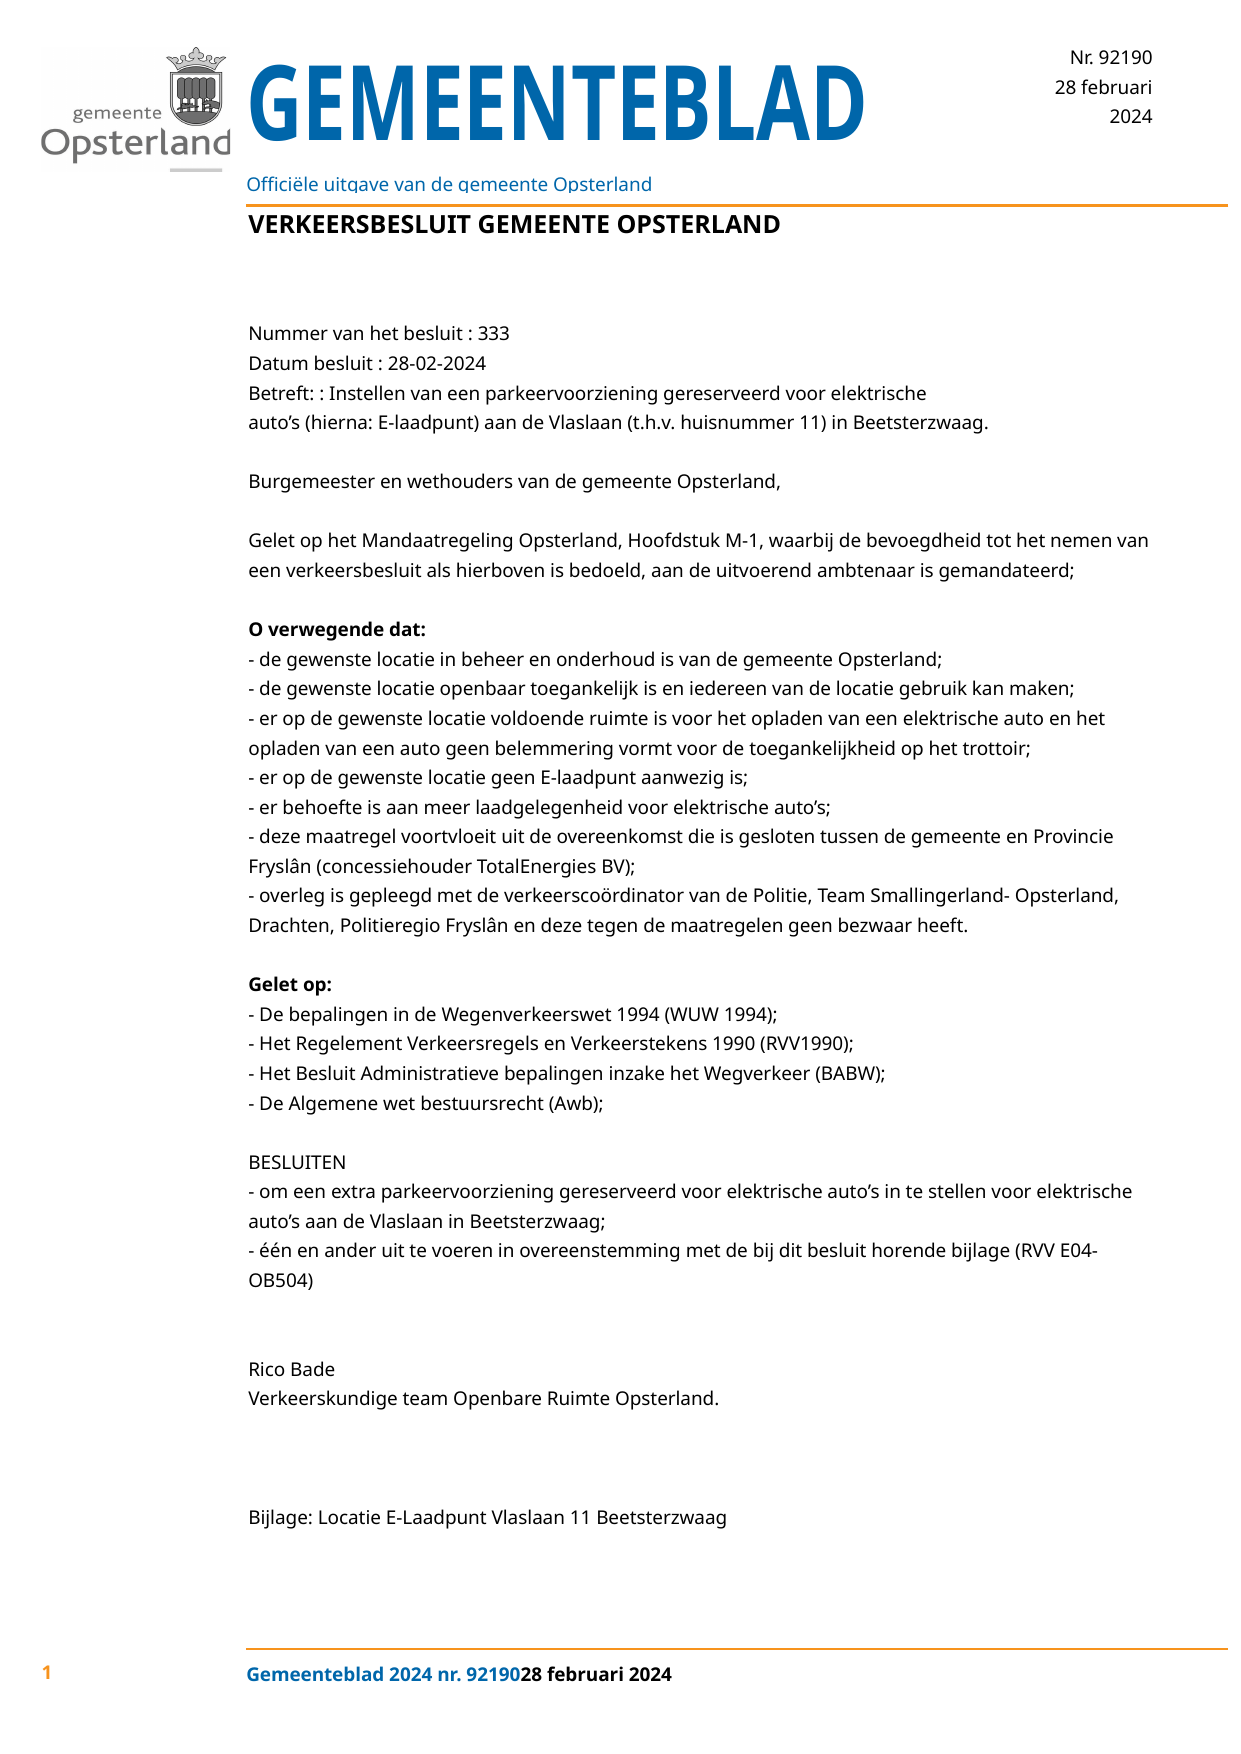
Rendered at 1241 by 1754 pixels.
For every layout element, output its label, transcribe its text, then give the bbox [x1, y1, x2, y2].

text Burgemeester en wethouders van de gemeente Opsterland, [248, 468, 1152, 494]
text BESLUITEN [248, 1149, 1152, 1175]
text - overleg is gepleegd met de verkeerscoördinator van de Politie, Team Smallingerland- Opsterland, Drachten, Politieregio Fryslân en deze tegen de maatregelen geen bezwaar heeft. [248, 883, 1152, 938]
text - er behoefte is aan meer laadgelegenheid voor elektrische auto’s; [248, 794, 1152, 820]
text auto’s (hierna: E-laadpunt) aan de Vlaslaan (t.h.v. huisnummer 11) in Beetsterzwaag. [248, 409, 1152, 435]
text O verwegende dat: [248, 616, 1152, 642]
text Gelet op het Mandaatregeling Opsterland, Hoofdstuk M-1, waarbij de bevoegdheid tot het nemen van een verkeersbesluit als hierboven is bedoeld, aan de uitvoerend ambtenaar is gemandateerd; [248, 528, 1152, 583]
text - De Algemene wet bestuursrecht (Awb); [248, 1090, 1152, 1116]
text Datum besluit : 28-02-2024 [248, 350, 1152, 376]
text Bijlage: Locatie E-Laadpunt Vlaslaan 11 Beetsterzwaag [248, 1504, 1152, 1530]
text - de gewenste locatie openbaar toegankelijk is en iedereen van de locatie gebruik kan maken; [248, 676, 1152, 701]
text Gelet op: [248, 971, 1152, 997]
text - er op de gewenste locatie geen E-laadpunt aanwezig is; [248, 764, 1152, 790]
picture [41, 47, 231, 172]
text - één en ander uit te voeren in overeenstemming met de bij dit besluit horende bijlage (RVV E04-OB504) [248, 1238, 1152, 1293]
text Verkeerskundige team Openbare Ruimte Opsterland. [248, 1386, 1152, 1411]
text Betreft: : Instellen van een parkeervoorziening gereserveerd voor elektrische [248, 380, 1152, 406]
text - de gewenste locatie in beheer en onderhoud is van de gemeente Opsterland; [248, 646, 1152, 672]
text Nummer van het besluit : 333 [248, 321, 1152, 346]
text - Het Besluit Administratieve bepalingen inzake het Wegverkeer (BABW); [248, 1060, 1152, 1086]
text VERKEERSBESLUIT GEMEENTE OPSTERLAND [248, 207, 1152, 241]
text Rico Bade [248, 1356, 1152, 1382]
text - om een extra parkeervoorziening gereserveerd voor elektrische auto’s in te stellen voor elektrische auto’s aan de Vlaslaan in Beetsterzwaag; [248, 1178, 1152, 1234]
text - Het Regelement Verkeersregels en Verkeerstekens 1990 (RVV1990); [248, 1031, 1152, 1056]
text - deze maatregel voortvloeit uit de overeenkomst die is gesloten tussen de gemeente en Provincie Fryslân (concessiehouder TotalEnergies BV); [248, 823, 1152, 879]
text - De bepalingen in de Wegenverkeerswet 1994 (WUW 1994); [248, 1001, 1152, 1027]
text - er op de gewenste locatie voldoende ruimte is voor het opladen van een elektrische auto en het opladen van een auto geen belemmering vormt voor de toegankelijkheid op het trottoir; [248, 705, 1152, 761]
